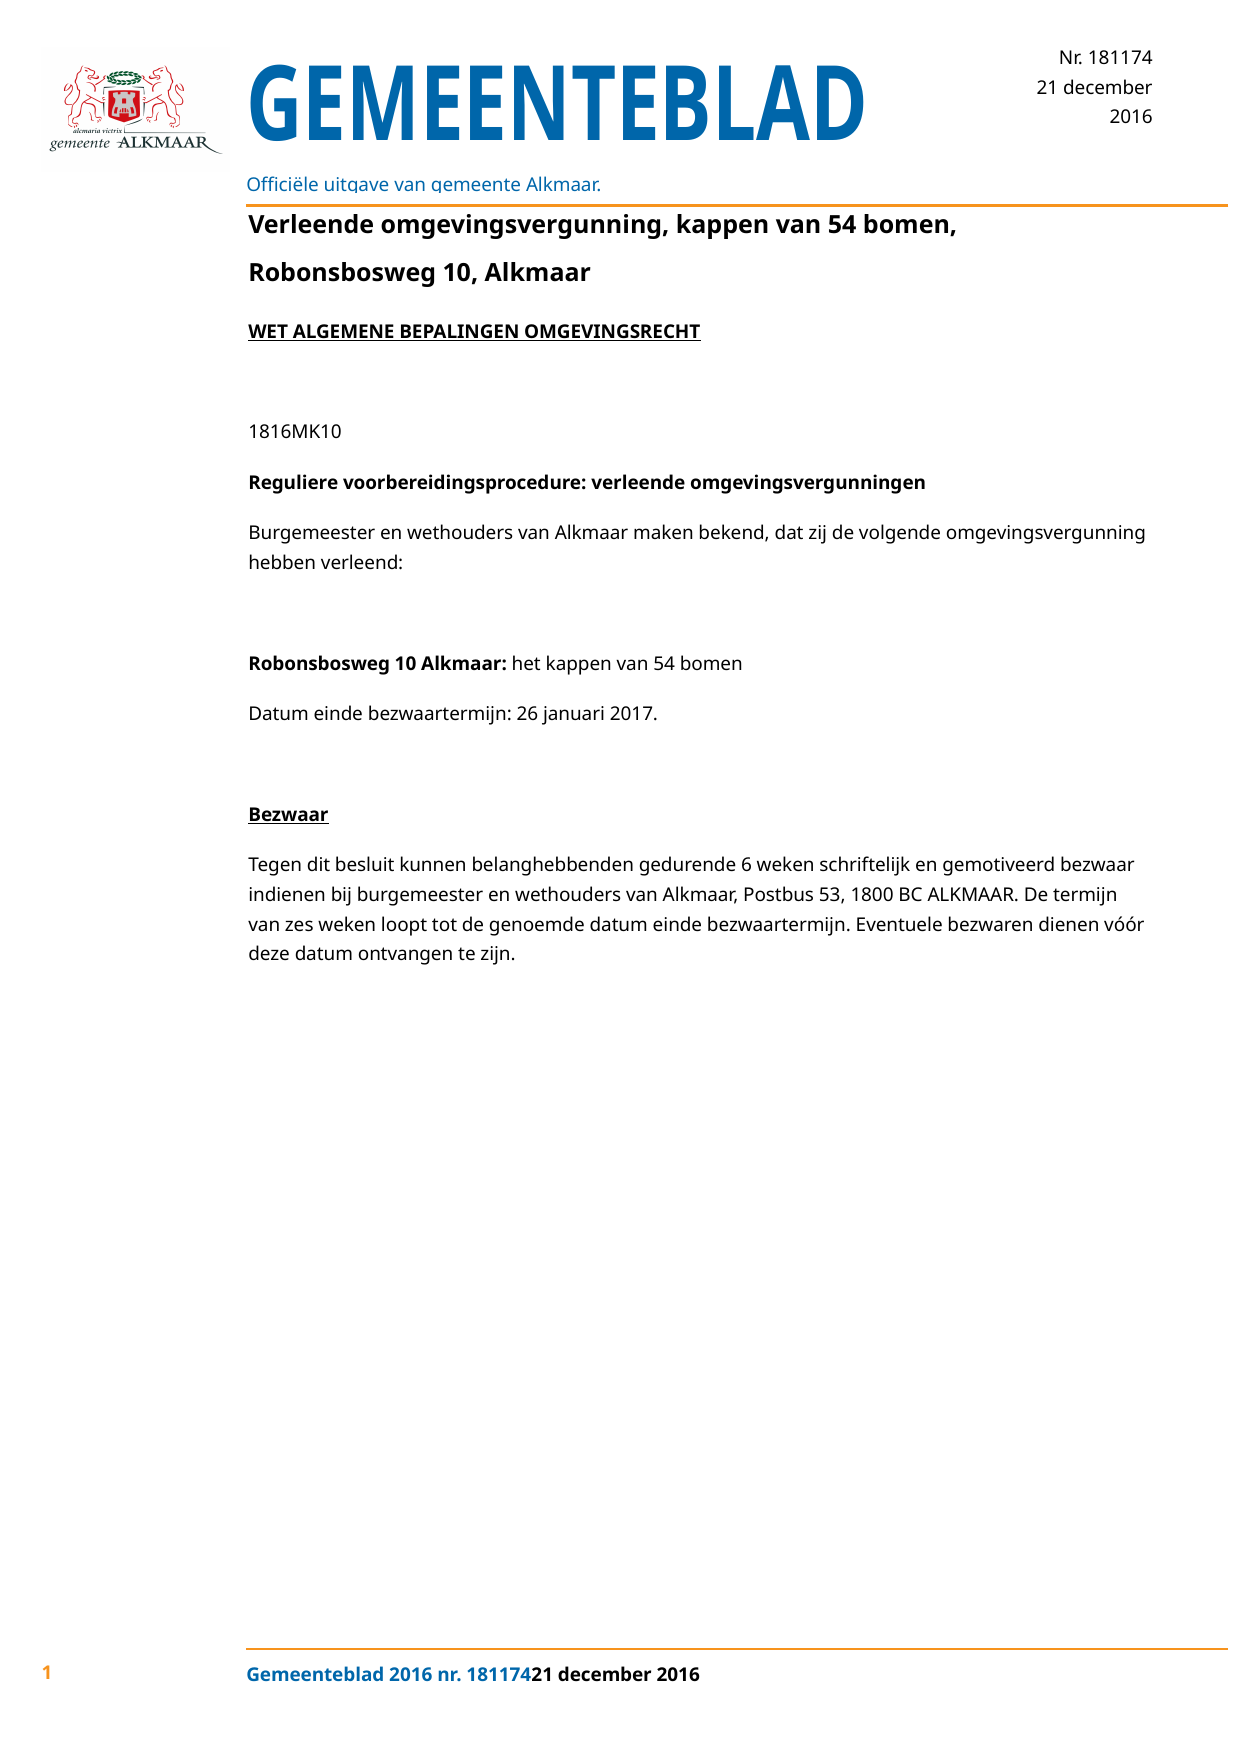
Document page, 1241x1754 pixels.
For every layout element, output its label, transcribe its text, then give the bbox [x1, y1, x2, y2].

picture [41, 47, 231, 172]
text Datum einde bezwaartermijn: 26 januari 2017. [248, 700, 1152, 726]
text Robonsbosweg 10 Alkmaar: het kappen van 54 bomen [248, 650, 1152, 676]
text Verleende omgevingsvergunning, kappen van 54 bomen, Robonsbosweg 10, Alkmaar [248, 207, 1152, 288]
text WET ALGEMENE BEPALINGEN OMGEVINGSRECHT [248, 318, 1152, 344]
text Reguliere voorbereidingsprocedure: verleende omgevingsvergunningen [248, 469, 1152, 495]
text Tegen dit besluit kunnen belanghebbenden gedurende 6 weken schriftelijk en gemotiveerd bezwaar indienen bij burgemeester en wethouders van Alkmaar, Postbus 53, 1800 BC ALKMAAR. De termijn van zes weken loopt tot de genoemde datum einde bezwaartermijn. Eventuele bezwaren dienen vóór deze datum ontvangen te zijn. [248, 852, 1152, 966]
text Bezwaar [248, 801, 1152, 827]
text Burgemeester en wethouders van Alkmaar maken bekend, dat zij de volgende omgevingsvergunning hebben verleend: [248, 519, 1152, 575]
text 1816MK10 [248, 419, 1152, 444]
